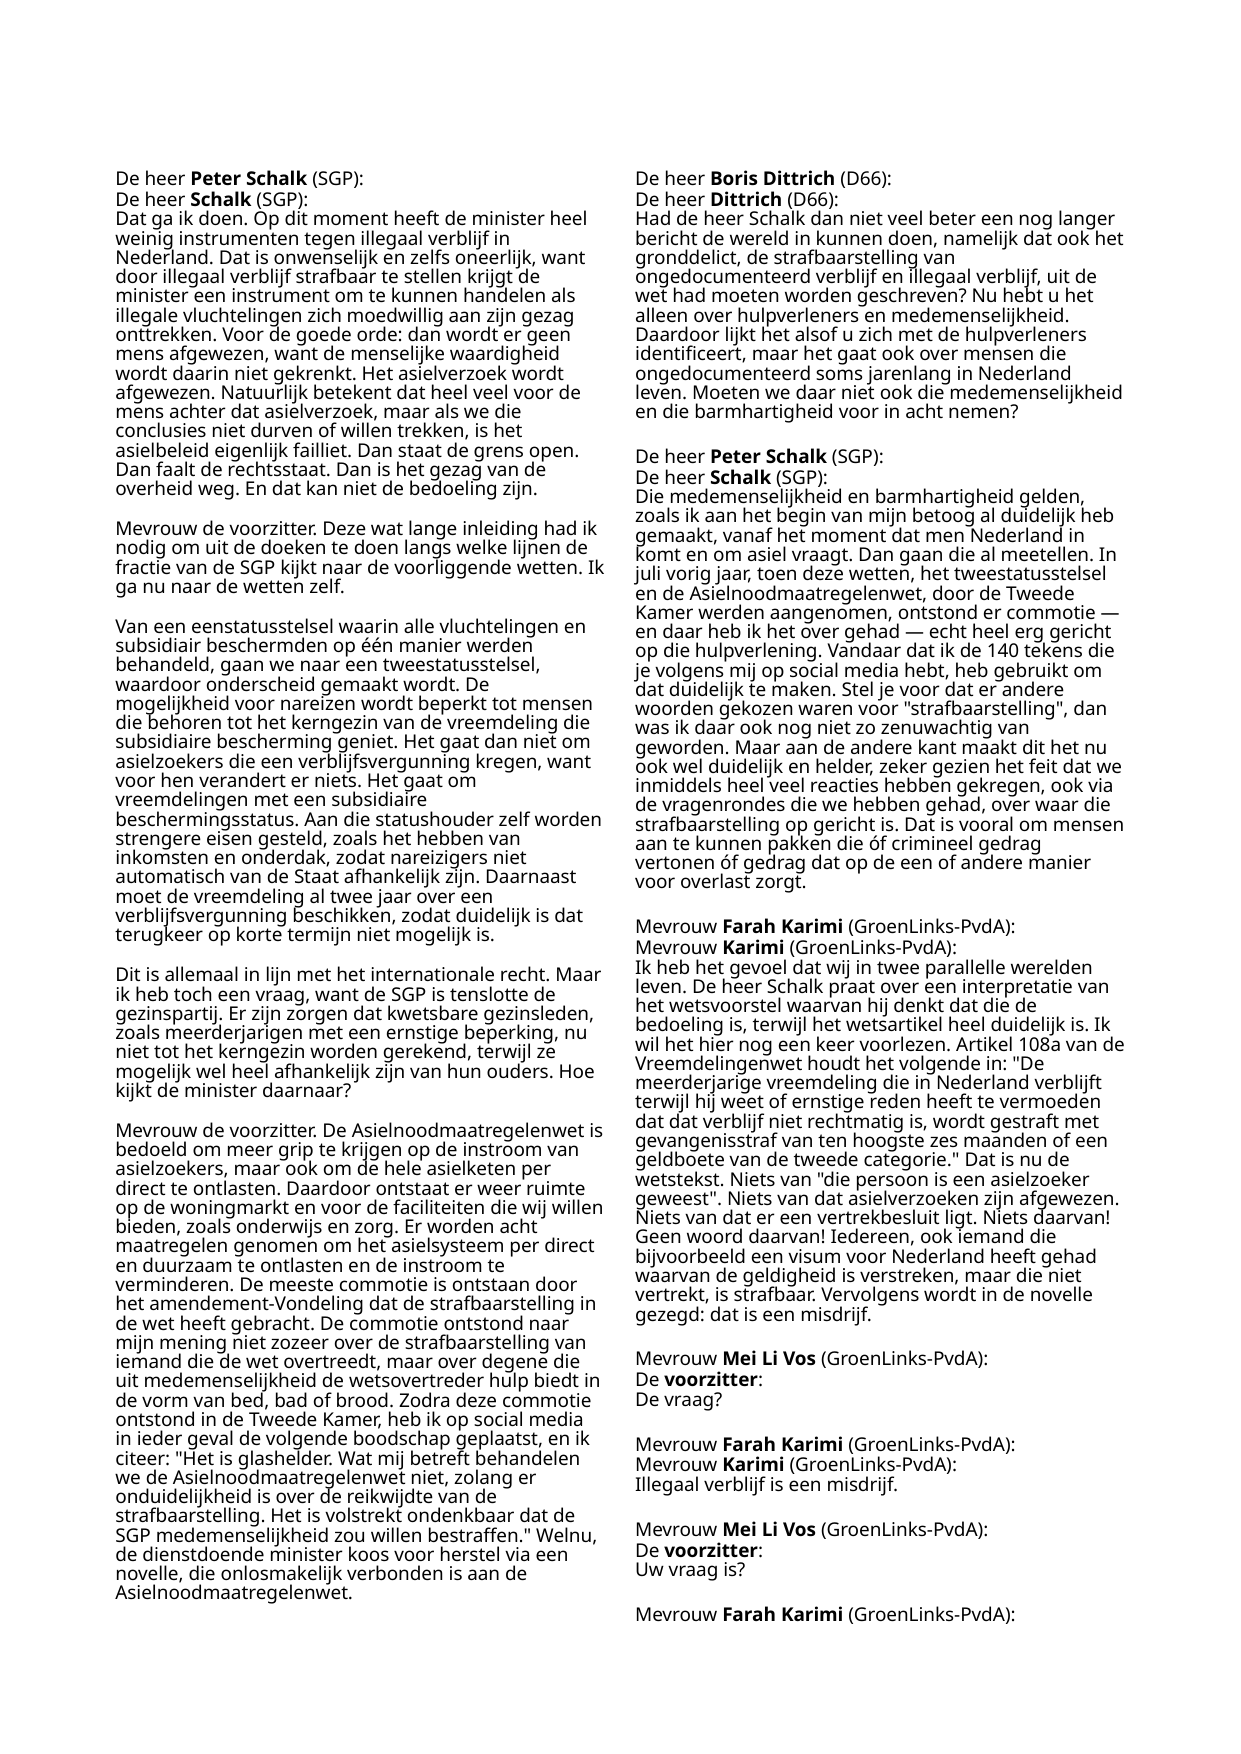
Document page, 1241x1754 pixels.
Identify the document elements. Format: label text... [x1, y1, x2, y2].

text Van een eenstatusstelsel waarin alle vluchtelingen en subsidiair beschermden op één manier werden behandeld, gaan we naar een tweestatusstelsel, waardoor onderscheid gemaakt wordt. De mogelijkheid voor nareizen wordt beperkt tot mensen die behoren tot het kerngezin van de vreemdeling die subsidiaire bescherming geniet. Het gaat dan niet om asielzoekers die een verblijfsvergunning kregen, want voor hen verandert er niets. Het gaat om vreemdelingen met een subsidiaire beschermingsstatus. Aan die statushouder zelf worden strengere eisen gesteld, zoals het hebben van inkomsten en onderdak, zodat nareizigers niet automatisch van de Staat afhankelijk zijn. Daarnaast moet de vreemdeling al twee jaar over een verblijfsvergunning beschikken, zodat duidelijk is dat terugkeer op korte termijn niet mogelijk is. [115, 618, 605, 946]
text De heer Dittrich (D66): [635, 191, 1125, 210]
text De heer Peter Schalk (SGP): [635, 443, 1125, 469]
text De heer Schalk (SGP): [115, 191, 605, 210]
text Mevrouw Farah Karimi (GroenLinks-PvdA): [635, 914, 1125, 939]
text Mevrouw de voorzitter. De Asielnoodmaatregelenwet is bedoeld om meer grip te krijgen op de instroom van asielzoekers, maar ook om de hele asielketen per direct te ontlasten. Daardoor ontstaat er weer ruimte op de woningmarkt en voor de faciliteiten die wij willen bieden, zoals onderwijs en zorg. Er worden acht maatregelen genomen om het asielsysteem per direct en duurzaam te ontlasten en de instroom te verminderen. De meeste commotie is ontstaan door het amendement-Vondeling dat de strafbaarstelling in de wet heeft gebracht. De commotie ontstond naar mijn mening niet zozeer over de strafbaarstelling van iemand die de wet overtreedt, maar over degene die uit medemenselijkheid de wetsovertreder hulp biedt in de vorm van bed, bad of brood. Zodra deze commotie ontstond in de Tweede Kamer, heb ik op social media in ieder geval de volgende boodschap geplaatst, en ik citeer: "Het is glashelder. Wat mij betreft behandelen we de Asielnoodmaatregelenwet niet, zolang er onduidelijkheid is over de reikwijdte van de strafbaarstelling. Het is volstrekt ondenkbaar dat de SGP medemenselijkheid zou willen bestraffen." Welnu, de dienstdoende minister koos voor herstel via een novelle, die onlosmakelijk verbonden is aan de Asielnoodmaatregelenwet. [115, 1122, 605, 1604]
text Mevrouw Mei Li Vos (GroenLinks-PvdA): [635, 1516, 1125, 1542]
text Uw vraag is? [635, 1561, 1125, 1580]
text De voorzitter: [635, 1371, 1125, 1391]
text Mevrouw Farah Karimi (GroenLinks-PvdA): [635, 1601, 1125, 1627]
text Illegaal verblijf is een misdrijf. [635, 1476, 1125, 1495]
text Dit is allemaal in lijn met het internationale recht. Maar ik heb toch een vraag, want de SGP is tenslotte de gezinspartij. Er zijn zorgen dat kwetsbare gezinsleden, zoals meerderjarigen met een ernstige beperking, nu niet tot het kerngezin worden gerekend, terwijl ze mogelijk wel heel afhankelijk zijn van hun ouders. Hoe kijkt de minister daarnaar? [115, 966, 605, 1101]
text De heer Peter Schalk (SGP): [115, 165, 605, 191]
text De heer Schalk (SGP): [635, 469, 1125, 488]
text De heer Boris Dittrich (D66): [635, 165, 1125, 191]
text Ik heb het gevoel dat wij in twee parallelle werelden leven. De heer Schalk praat over een interpretatie van het wetsvoorstel waarvan hij denkt dat die de bedoeling is, terwijl het wetsartikel heel duidelijk is. Ik wil het hier nog een keer voorlezen. Artikel 108a van de Vreemdelingenwet houdt het volgende in: "De meerderjarige vreemdeling die in Nederland verblijft terwijl hij weet of ernstige reden heeft te vermoeden dat dat verblijf niet rechtmatig is, wordt gestraft met gevangenisstraf van ten hoogste zes maanden of een geldboete van de tweede categorie." Dat is nu de wetstekst. Niets van "die persoon is een asielzoeker geweest". Niets van dat asielverzoeken zijn afgewezen. Niets van dat er een vertrekbesluit ligt. Niets daarvan! Geen woord daarvan! Iedereen, ook iemand die bijvoorbeeld een visum voor Nederland heeft gehad waarvan de geldigheid is verstreken, maar die niet vertrekt, is strafbaar. Vervolgens wordt in de novelle gezegd: dat is een misdrijf. [635, 959, 1125, 1325]
text De voorzitter: [635, 1542, 1125, 1561]
text Mevrouw Mei Li Vos (GroenLinks-PvdA): [635, 1346, 1125, 1371]
text De vraag? [635, 1391, 1125, 1410]
text Dat ga ik doen. Op dit moment heeft de minister heel weinig instrumenten tegen illegaal verblijf in Nederland. Dat is onwenselijk en zelfs oneerlijk, want door illegaal verblijf strafbaar te stellen krijgt de minister een instrument om te kunnen handelen als illegale vluchtelingen zich moedwillig aan zijn gezag onttrekken. Voor de goede orde: dan wordt er geen mens afgewezen, want de menselijke waardigheid wordt daarin niet gekrenkt. Het asielverzoek wordt afgewezen. Natuurlijk betekent dat heel veel voor de mens achter dat asielverzoek, maar als we die conclusies niet durven of willen trekken, is het asielbeleid eigenlijk failliet. Dan staat de grens open. Dan faalt de rechtsstaat. Dan is het gezag van de overheid weg. En dat kan niet de bedoeling zijn. [115, 210, 605, 499]
text Had de heer Schalk dan niet veel beter een nog langer bericht de wereld in kunnen doen, namelijk dat ook het gronddelict, de strafbaarstelling van ongedocumenteerd verblijf en illegaal verblijf, uit de wet had moeten worden geschreven? Nu hebt u het alleen over hulpverleners en medemenselijkheid. Daardoor lijkt het alsof u zich met de hulpverleners identificeert, maar het gaat ook over mensen die ongedocumenteerd soms jarenlang in Nederland leven. Moeten we daar niet ook die medemenselijkheid en die barmhartigheid voor in acht nemen? [635, 210, 1125, 422]
text Mevrouw Karimi (GroenLinks-PvdA): [635, 1456, 1125, 1476]
text Mevrouw Farah Karimi (GroenLinks-PvdA): [635, 1431, 1125, 1456]
text Mevrouw Karimi (GroenLinks-PvdA): [635, 939, 1125, 959]
text Mevrouw de voorzitter. Deze wat lange inleiding had ik nodig om uit de doeken te doen langs welke lijnen de fractie van de SGP kijkt naar de voorliggende wetten. Ik ga nu naar de wetten zelf. [115, 520, 605, 597]
text Die medemenselijkheid en barmhartigheid gelden, zoals ik aan het begin van mijn betoog al duidelijk heb gemaakt, vanaf het moment dat men Nederland in komt en om asiel vraagt. Dan gaan die al meetellen. In juli vorig jaar, toen deze wetten, het tweestatusstelsel en de Asielnoodmaatregelenwet, door de Tweede Kamer werden aangenomen, ontstond er commotie — en daar heb ik het over gehad — echt heel erg gericht op die hulpverlening. Vandaar dat ik de 140 tekens die je volgens mij op social media hebt, heb gebruikt om dat duidelijk te maken. Stel je voor dat er andere woorden gekozen waren voor "strafbaarstelling", dan was ik daar ook nog niet zo zenuwachtig van geworden. Maar aan de andere kant maakt dit het nu ook wel duidelijk en helder, zeker gezien het feit dat we inmiddels heel veel reacties hebben gekregen, ook via de vragenrondes die we hebben gehad, over waar die strafbaarstelling op gericht is. Dat is vooral om mensen aan te kunnen pakken die óf crimineel gedrag vertonen óf gedrag dat op de een of andere manier voor overlast zorgt. [635, 488, 1125, 893]
